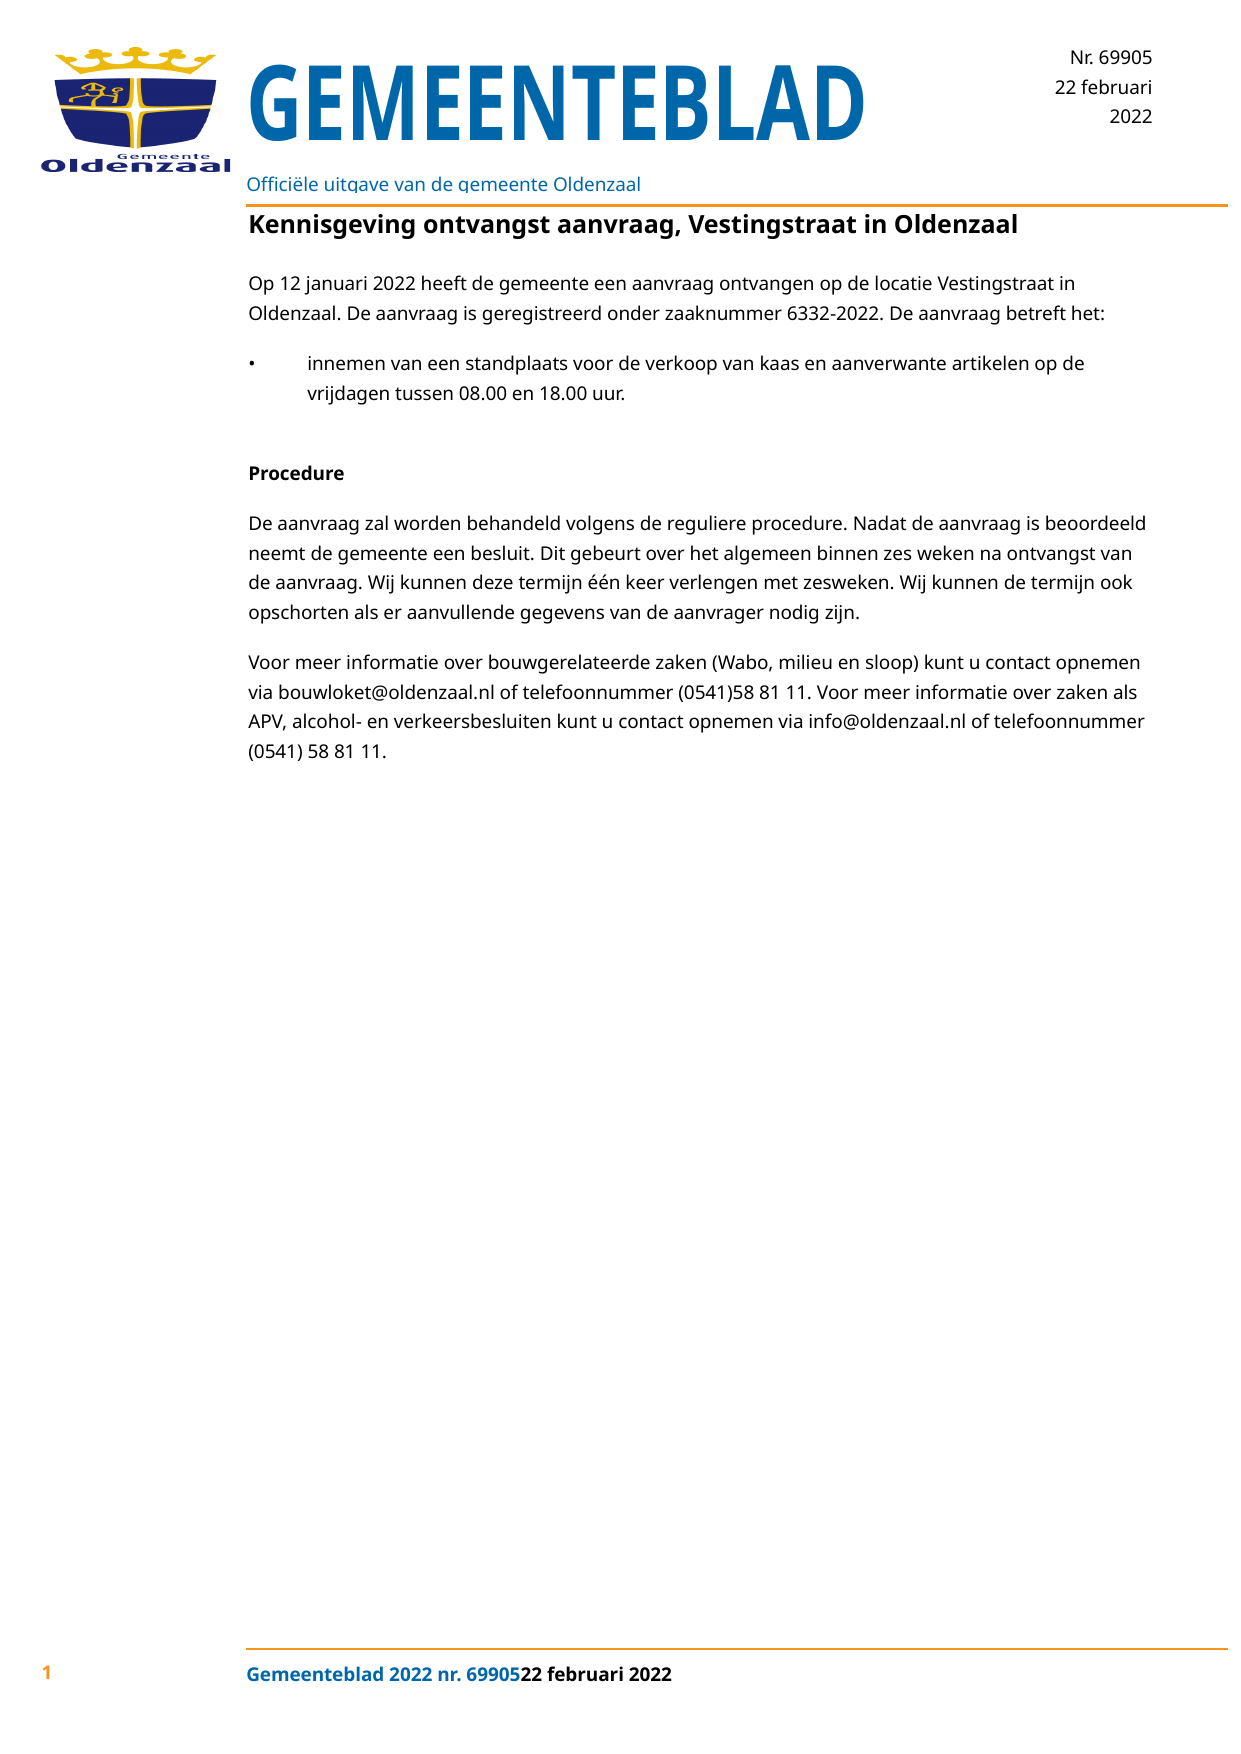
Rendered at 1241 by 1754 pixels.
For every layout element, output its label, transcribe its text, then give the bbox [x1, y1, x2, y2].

picture [41, 47, 231, 172]
text Kennisgeving ontvangst aanvraag, Vestingstraat in Oldenzaal [248, 207, 1152, 241]
text Voor meer informatie over bouwgerelateerde zaken (Wabo, milieu en sloop) kunt u contact opnemen via bouwloket@oldenzaal.nl of telefoonnummer (0541)58 81 11. Voor meer informatie over zaken als APV, alcohol- en verkeersbesluiten kunt u contact opnemen via info@oldenzaal.nl of telefoonnummer (0541) 58 81 11. [248, 649, 1152, 764]
text Procedure [248, 460, 1152, 486]
list innemen van een standplaats voor de verkoop van kaas en aanverwante artikelen op de vrijdagen tussen 08.00 en 18.00 uur. [248, 350, 1152, 406]
text Op 12 januari 2022 heeft de gemeente een aanvraag ontvangen op de locatie Vestingstraat in Oldenzaal. De aanvraag is geregistreerd onder zaaknummer 6332-2022. De aanvraag betreft het: [248, 270, 1152, 326]
text De aanvraag zal worden behandeld volgens de reguliere procedure. Nadat de aanvraag is beoordeeld neemt de gemeente een besluit. Dit gebeurt over het algemeen binnen zes weken na ontvangst van de aanvraag. Wij kunnen deze termijn één keer verlengen met zesweken. Wij kunnen de termijn ook opschorten als er aanvullende gegevens van de aanvrager nodig zijn. [248, 510, 1152, 625]
